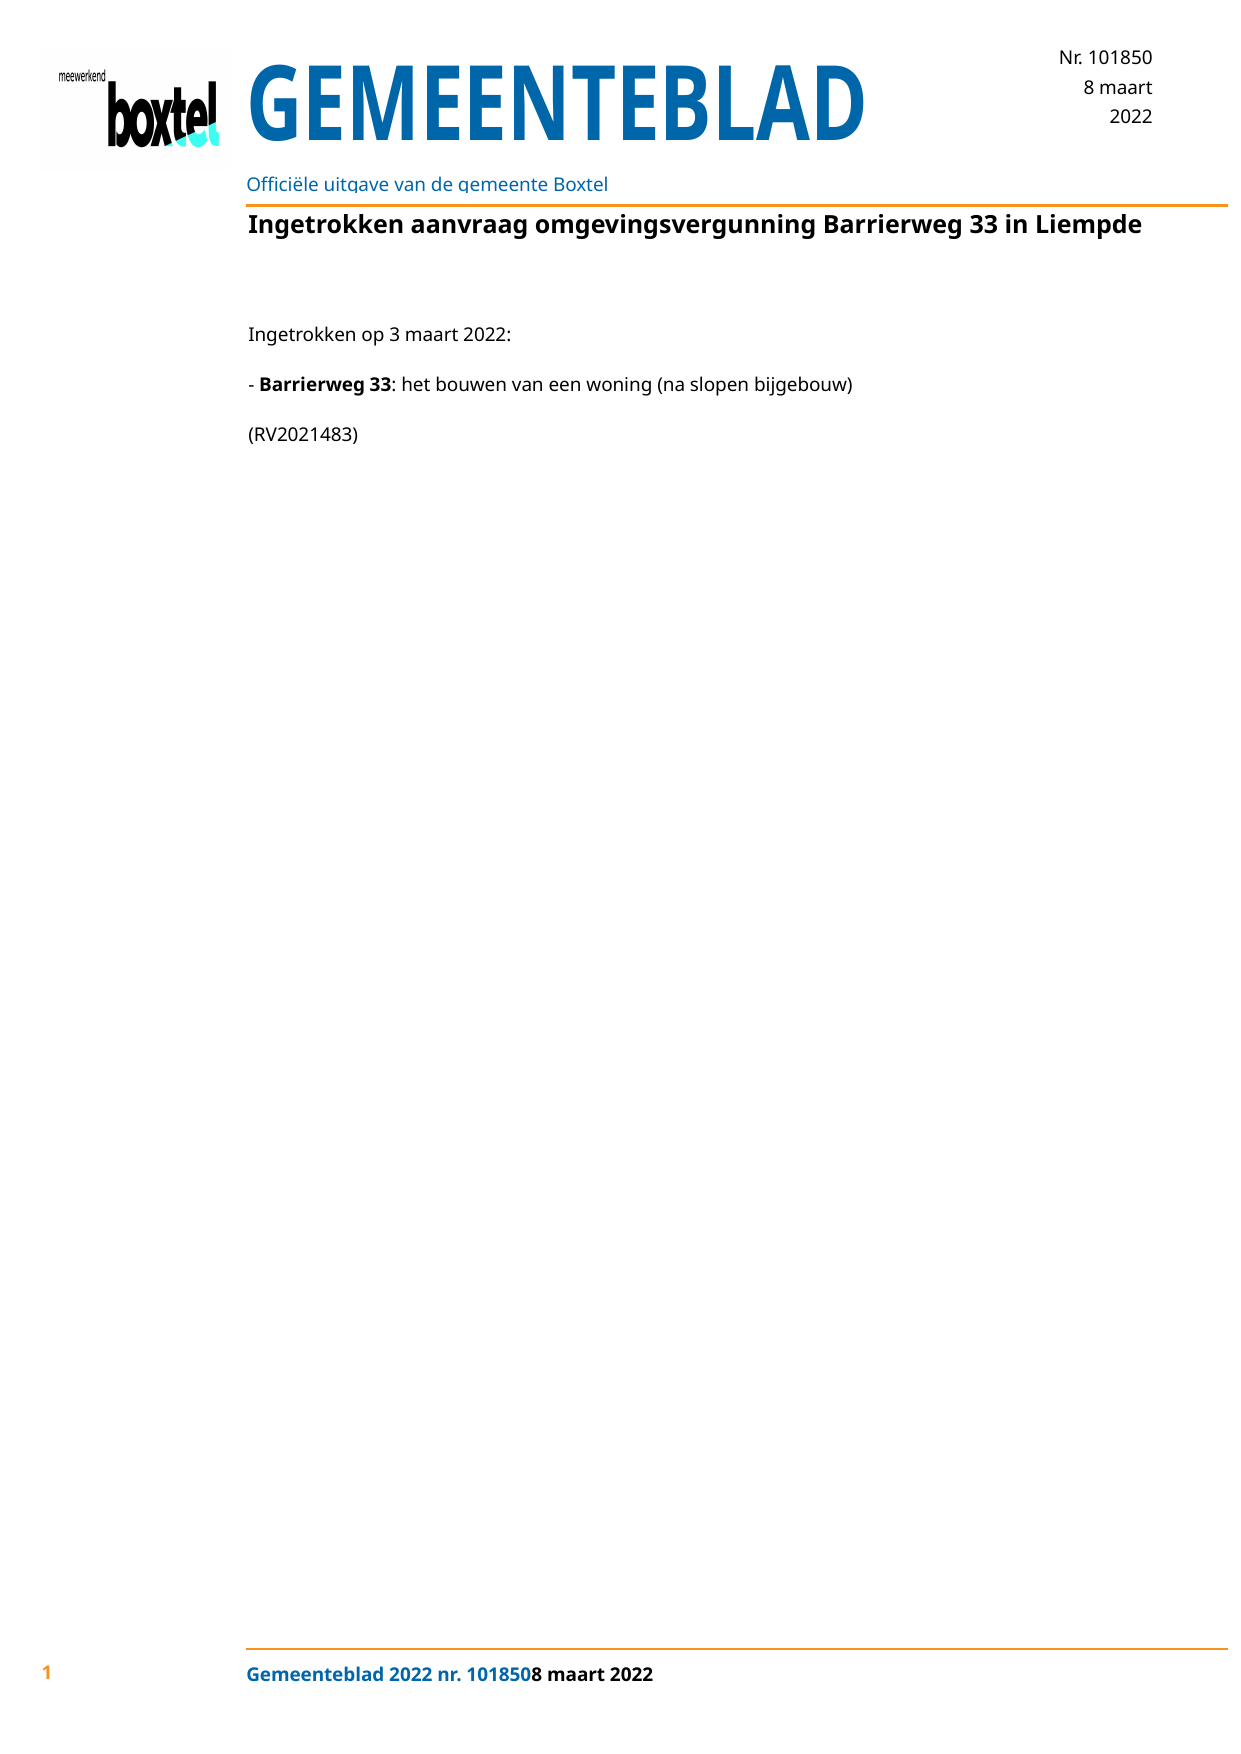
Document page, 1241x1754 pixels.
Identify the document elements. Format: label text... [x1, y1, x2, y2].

text - Barrierweg 33: het bouwen van een woning (na slopen bijgebouw) [248, 371, 1152, 397]
text Ingetrokken op 3 maart 2022: [248, 321, 1152, 346]
text (RV2021483) [248, 422, 1152, 447]
picture [41, 47, 231, 172]
text Ingetrokken aanvraag omgevingsvergunning Barrierweg 33 in Liempde [248, 207, 1152, 241]
